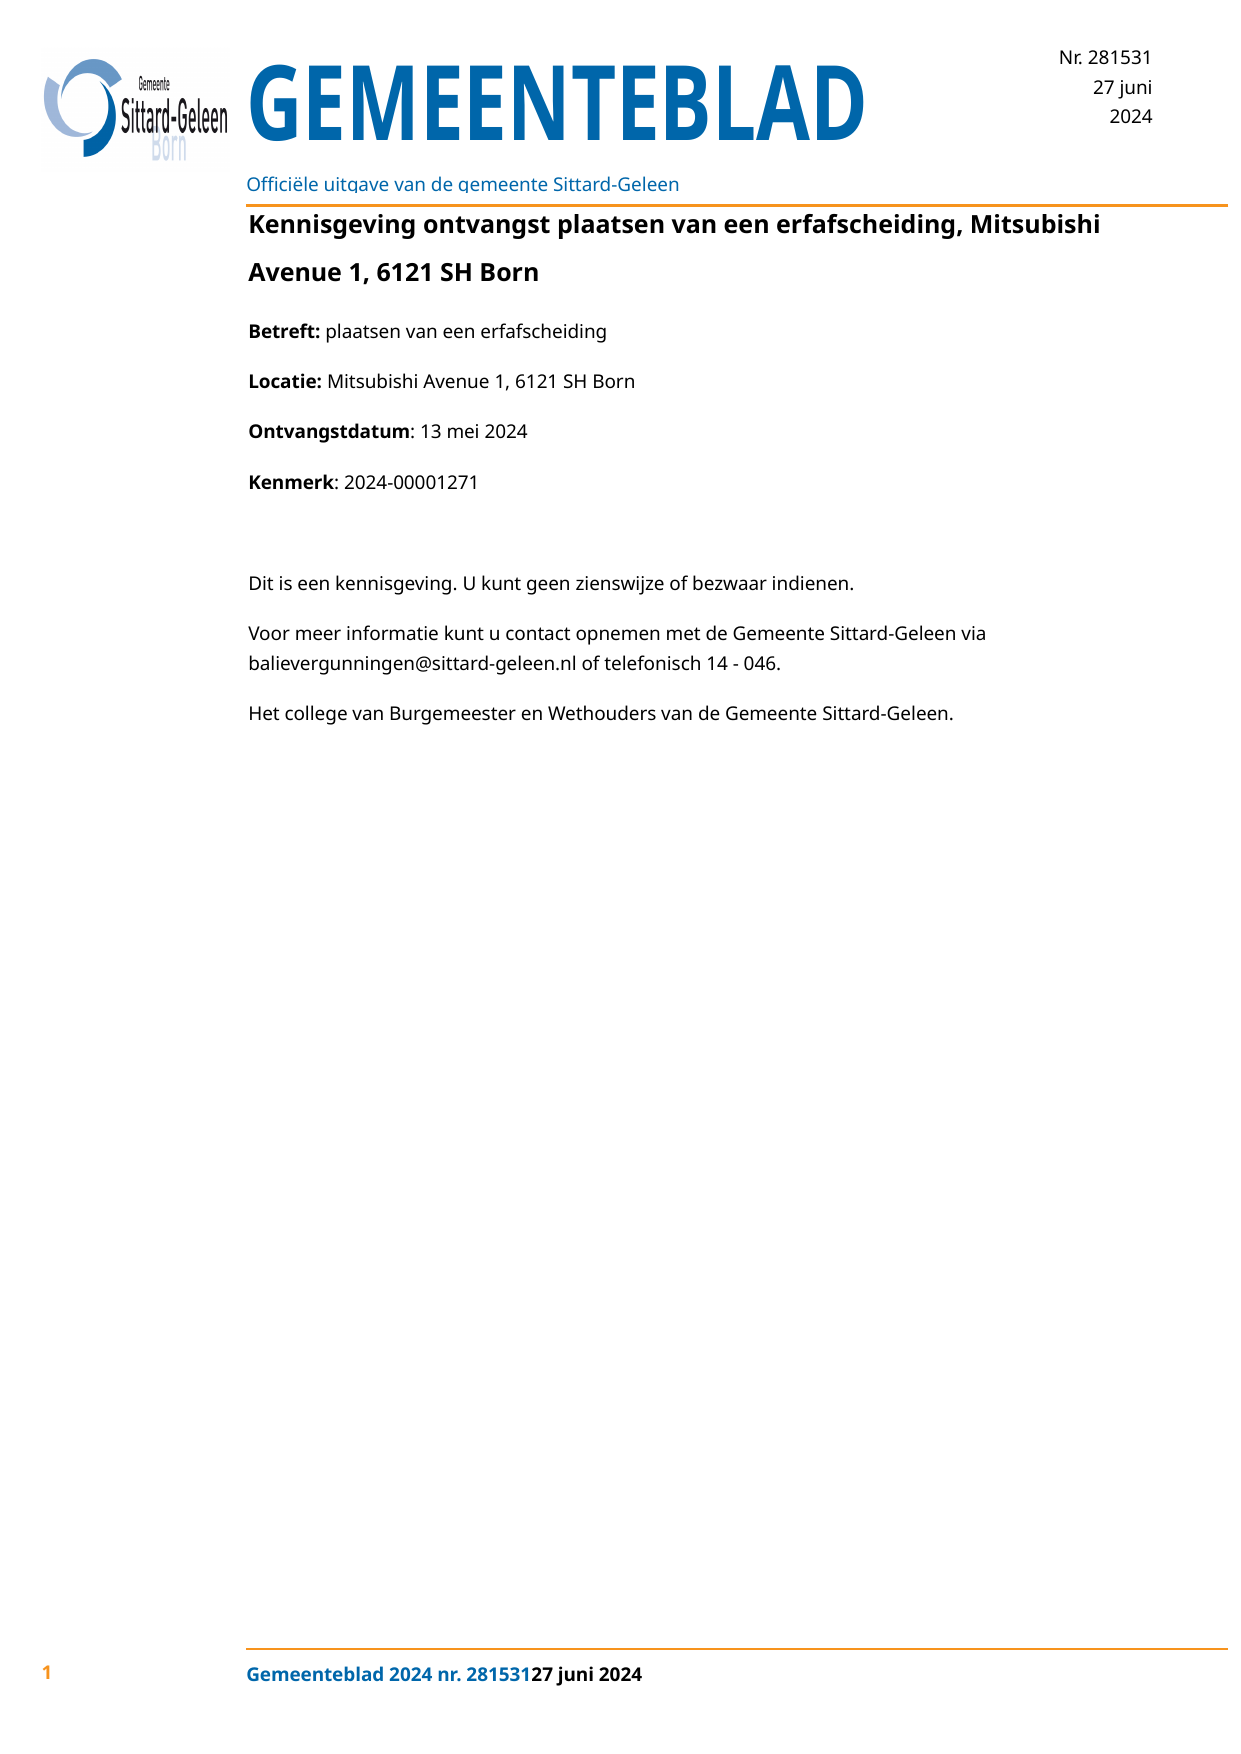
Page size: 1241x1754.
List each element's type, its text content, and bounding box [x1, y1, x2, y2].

text Kenmerk: 2024-00001271 [248, 469, 1152, 495]
picture [41, 47, 231, 172]
text Het college van Burgemeester en Wethouders van de Gemeente Sittard-Geleen. [248, 700, 1152, 726]
text Dit is een kennisgeving. U kunt geen zienswijze of bezwaar indienen. [248, 570, 1152, 596]
text Ontvangstdatum: 13 mei 2024 [248, 419, 1152, 444]
text Betreft: plaatsen van een erfafscheiding [248, 318, 1152, 344]
text Voor meer informatie kunt u contact opnemen met de Gemeente Sittard-Geleen via balievergunningen@sittard-geleen.nl of telefonisch 14 - 046. [248, 620, 1152, 676]
text Kennisgeving ontvangst plaatsen van een erfafscheiding, Mitsubishi Avenue 1, 6121 SH Born [248, 207, 1152, 288]
text Locatie: Mitsubishi Avenue 1, 6121 SH Born [248, 368, 1152, 394]
